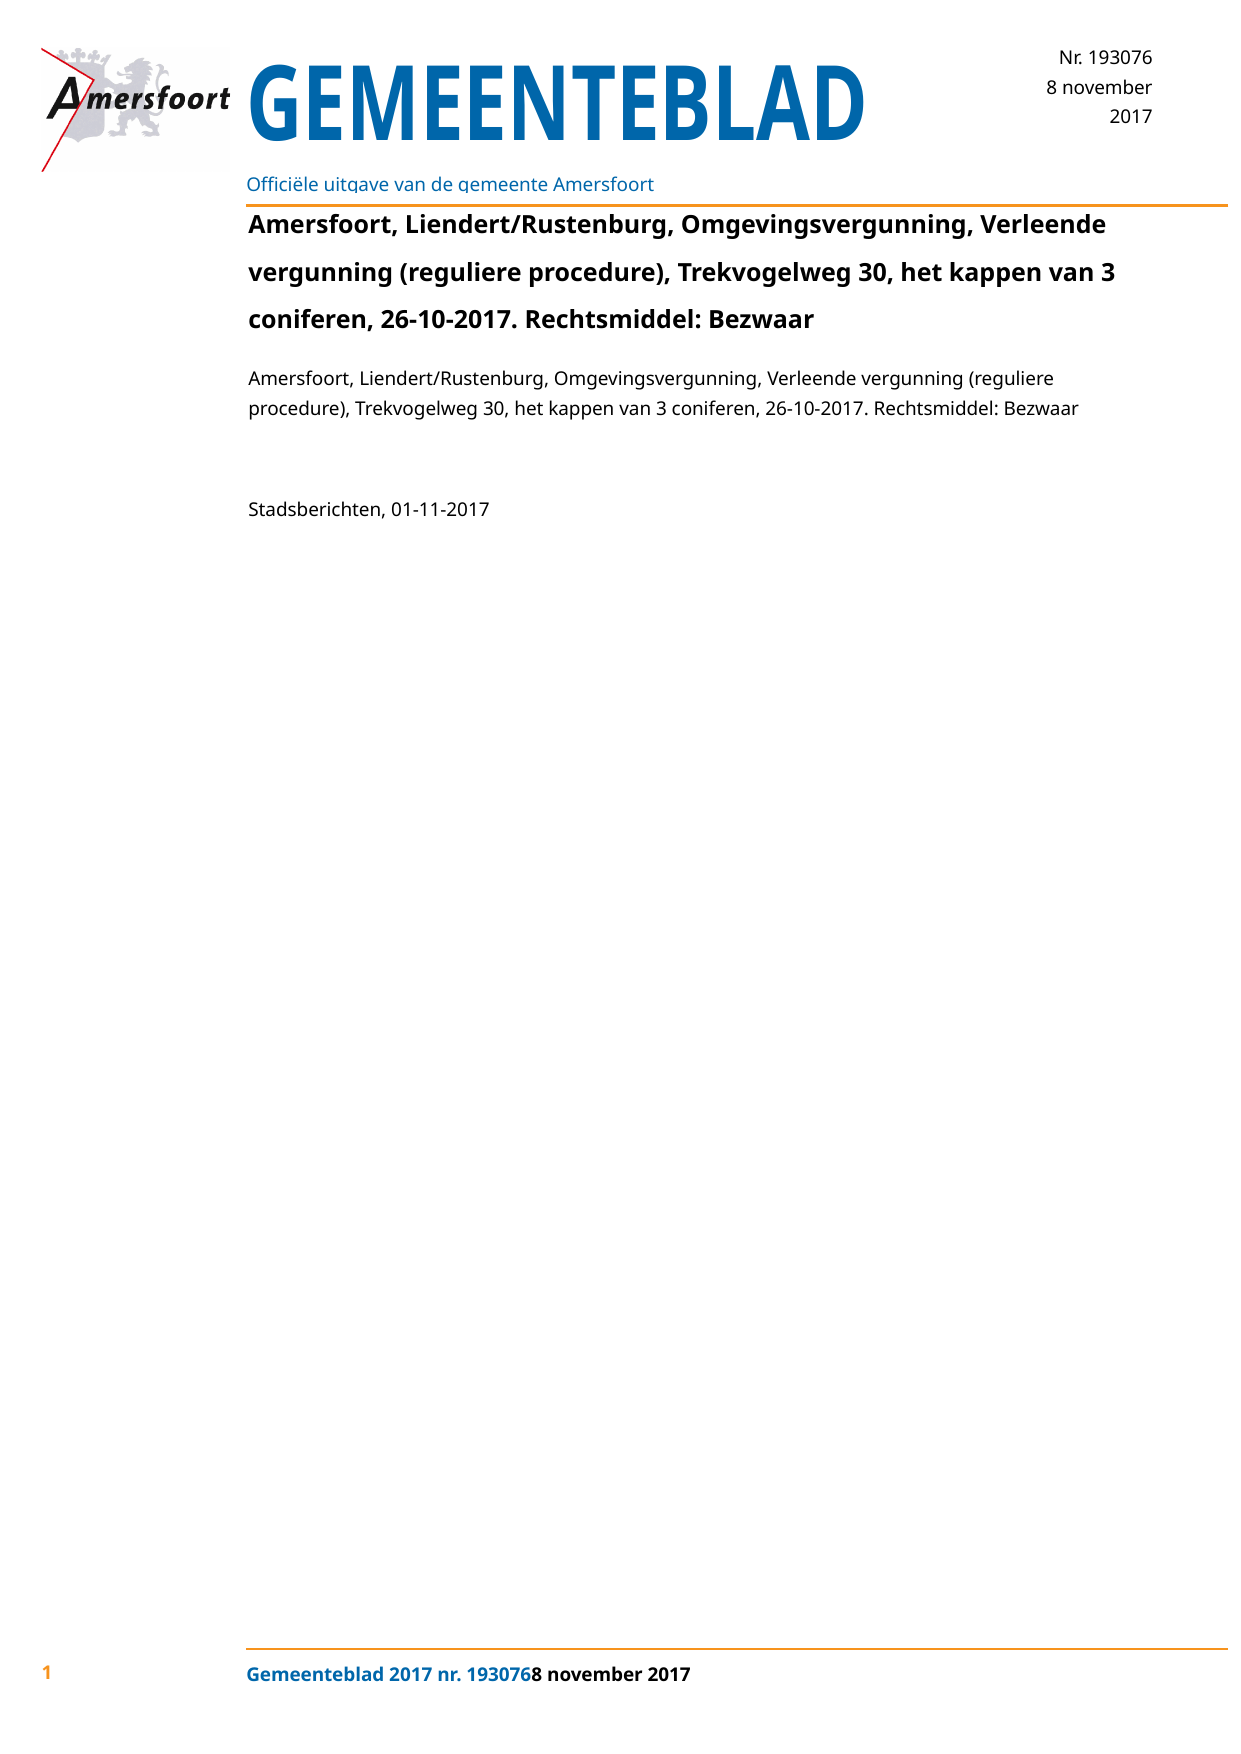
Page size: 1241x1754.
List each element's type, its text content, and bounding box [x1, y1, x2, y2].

text Amersfoort, Liendert/Rustenburg, Omgevingsvergunning, Verleende vergunning (reguliere procedure), Trekvogelweg 30, het kappen van 3 coniferen, 26-10-2017. Rechtsmiddel: Bezwaar [248, 366, 1152, 421]
text Amersfoort, Liendert/Rustenburg, Omgevingsvergunning, Verleende vergunning (reguliere procedure), Trekvogelweg 30, het kappen van 3 coniferen, 26-10-2017. Rechtsmiddel: Bezwaar [248, 207, 1152, 336]
text Stadsberichten, 01-11-2017 [248, 496, 1152, 522]
picture [41, 47, 231, 172]
